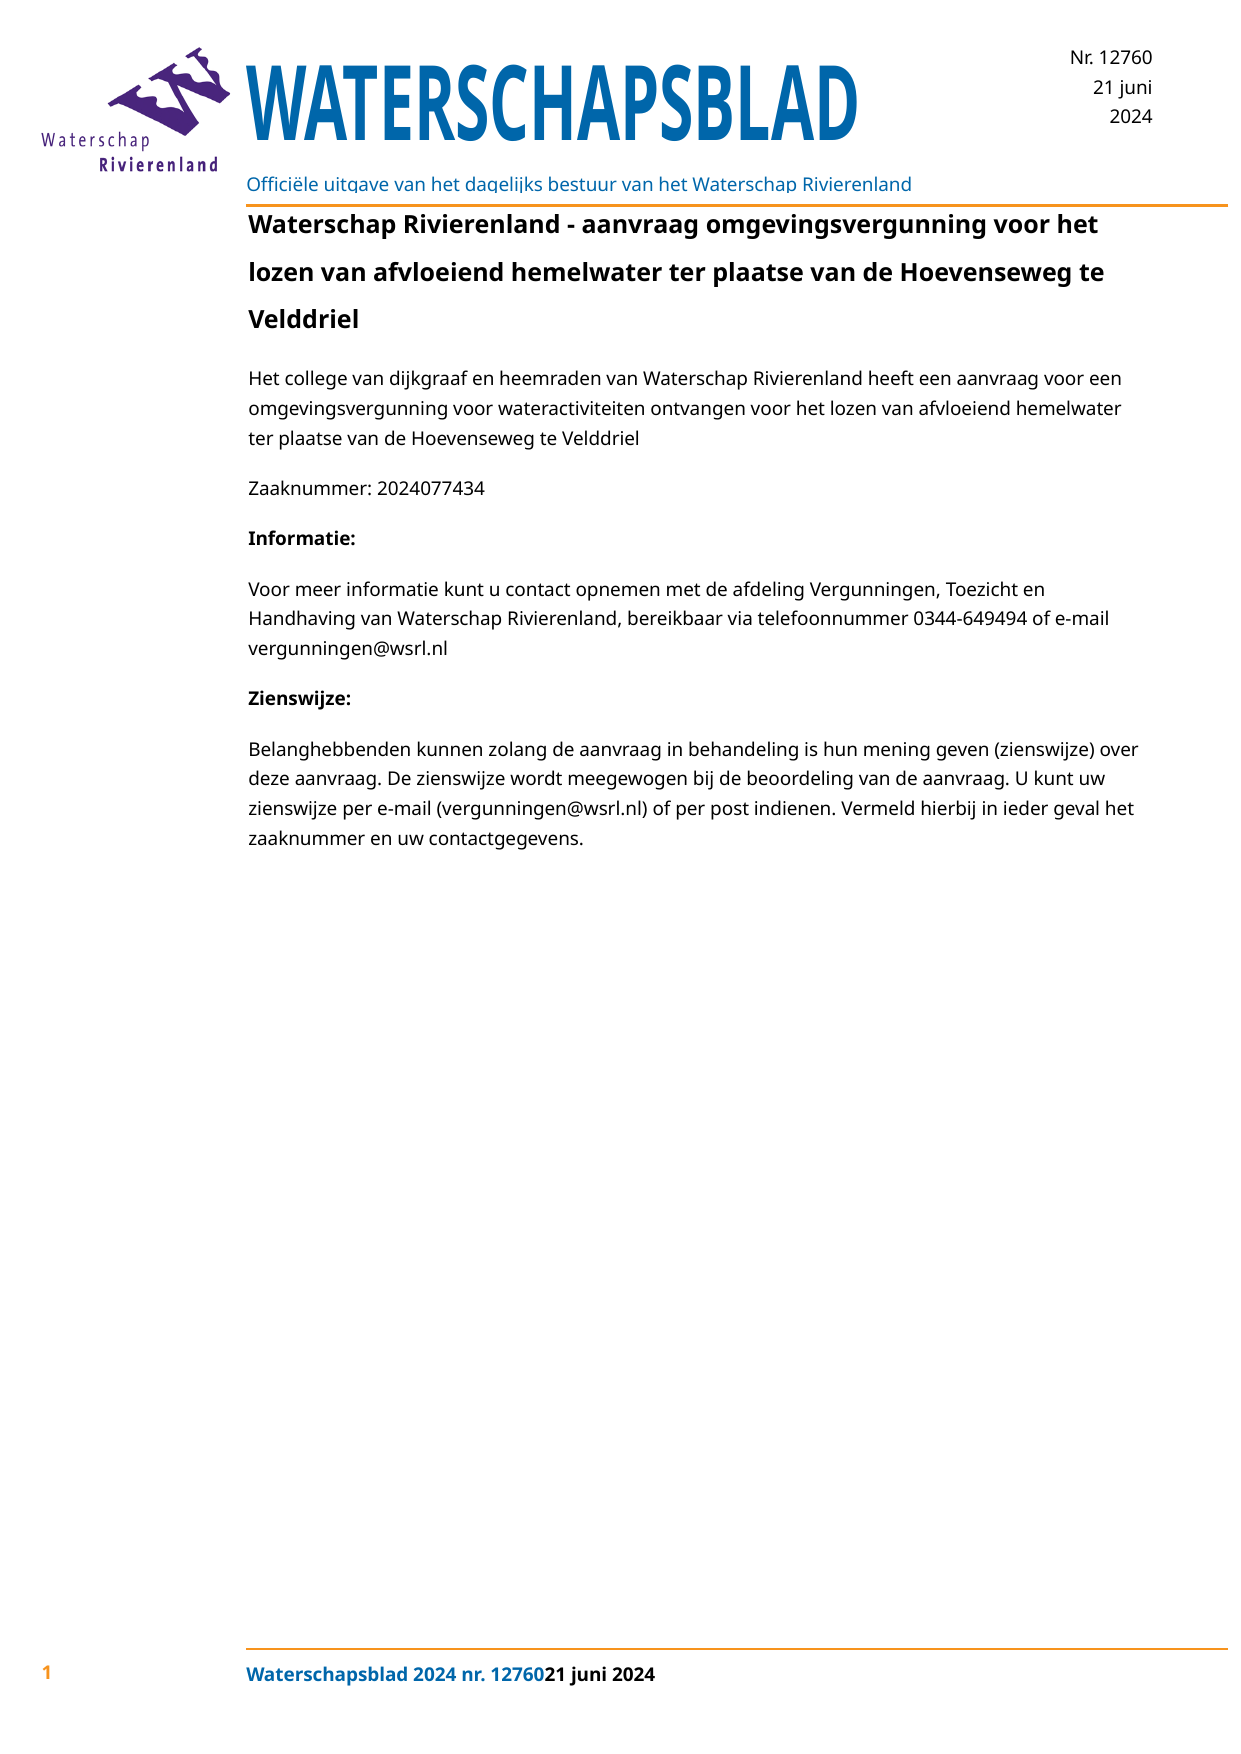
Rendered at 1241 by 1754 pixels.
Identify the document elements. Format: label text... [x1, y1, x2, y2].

text Waterschap Rivierenland - aanvraag omgevingsvergunning voor het lozen van afvloeiend hemelwater ter plaatse van de Hoevenseweg te Velddriel [248, 207, 1152, 336]
text Belanghebbenden kunnen zolang de aanvraag in behandeling is hun mening geven (zienswijze) over deze aanvraag. De zienswijze wordt meegewogen bij de beoordeling van de aanvraag. U kunt uw zienswijze per e-mail (vergunningen@wsrl.nl) of per post indienen. Vermeld hierbij in ieder geval het zaaknummer en uw contactgegevens. [248, 736, 1152, 850]
text Voor meer informatie kunt u contact opnemen met de afdeling Vergunningen, Toezicht en Handhaving van Waterschap Rivierenland, bereikbaar via telefoonnummer 0344-649494 of e-mail vergunningen@wsrl.nl [248, 576, 1152, 661]
text Het college van dijkgraaf en heemraden van Waterschap Rivierenland heeft een aanvraag voor een omgevingsvergunning voor wateractiviteiten ontvangen voor het lozen van afvloeiend hemelwater ter plaatse van de Hoevenseweg te Velddriel [248, 366, 1152, 450]
text Informatie: [248, 526, 1152, 551]
text Zaaknummer: 2024077434 [248, 475, 1152, 501]
picture [41, 47, 231, 172]
text Zienswijze: [248, 686, 1152, 711]
